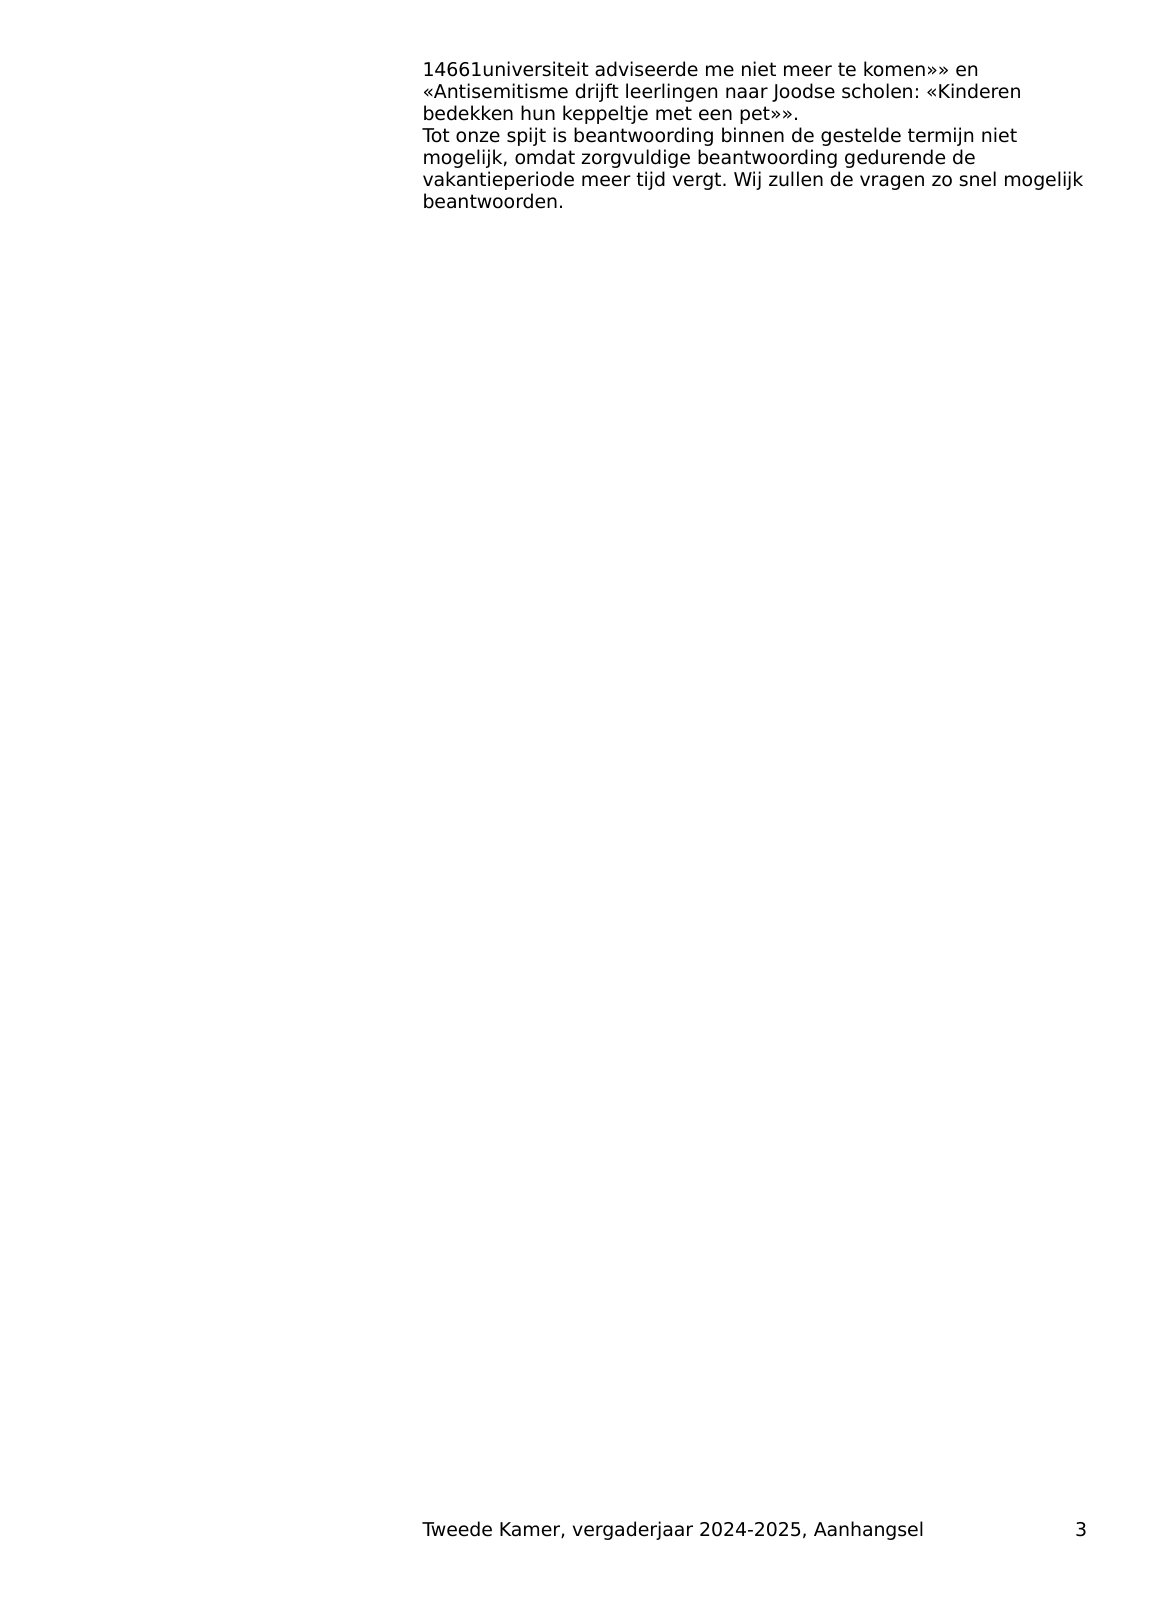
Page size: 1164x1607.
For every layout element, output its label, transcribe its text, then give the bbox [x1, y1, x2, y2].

text Tot onze spijt is beantwoording binnen de gestelde termijn niet mogelijk, omdat zorgvuldige beantwoording gedurende de vakantieperiode meer tijd vergt. Wij zullen de vragen zo snel mogelijk beantwoorden. [422, 125, 1087, 213]
text 14661universiteit adviseerde me niet meer te komen»» en «Antisemitisme drijft leerlingen naar Joodse scholen: «Kinderen bedekken hun keppeltje met een pet»». [422, 59, 1087, 125]
